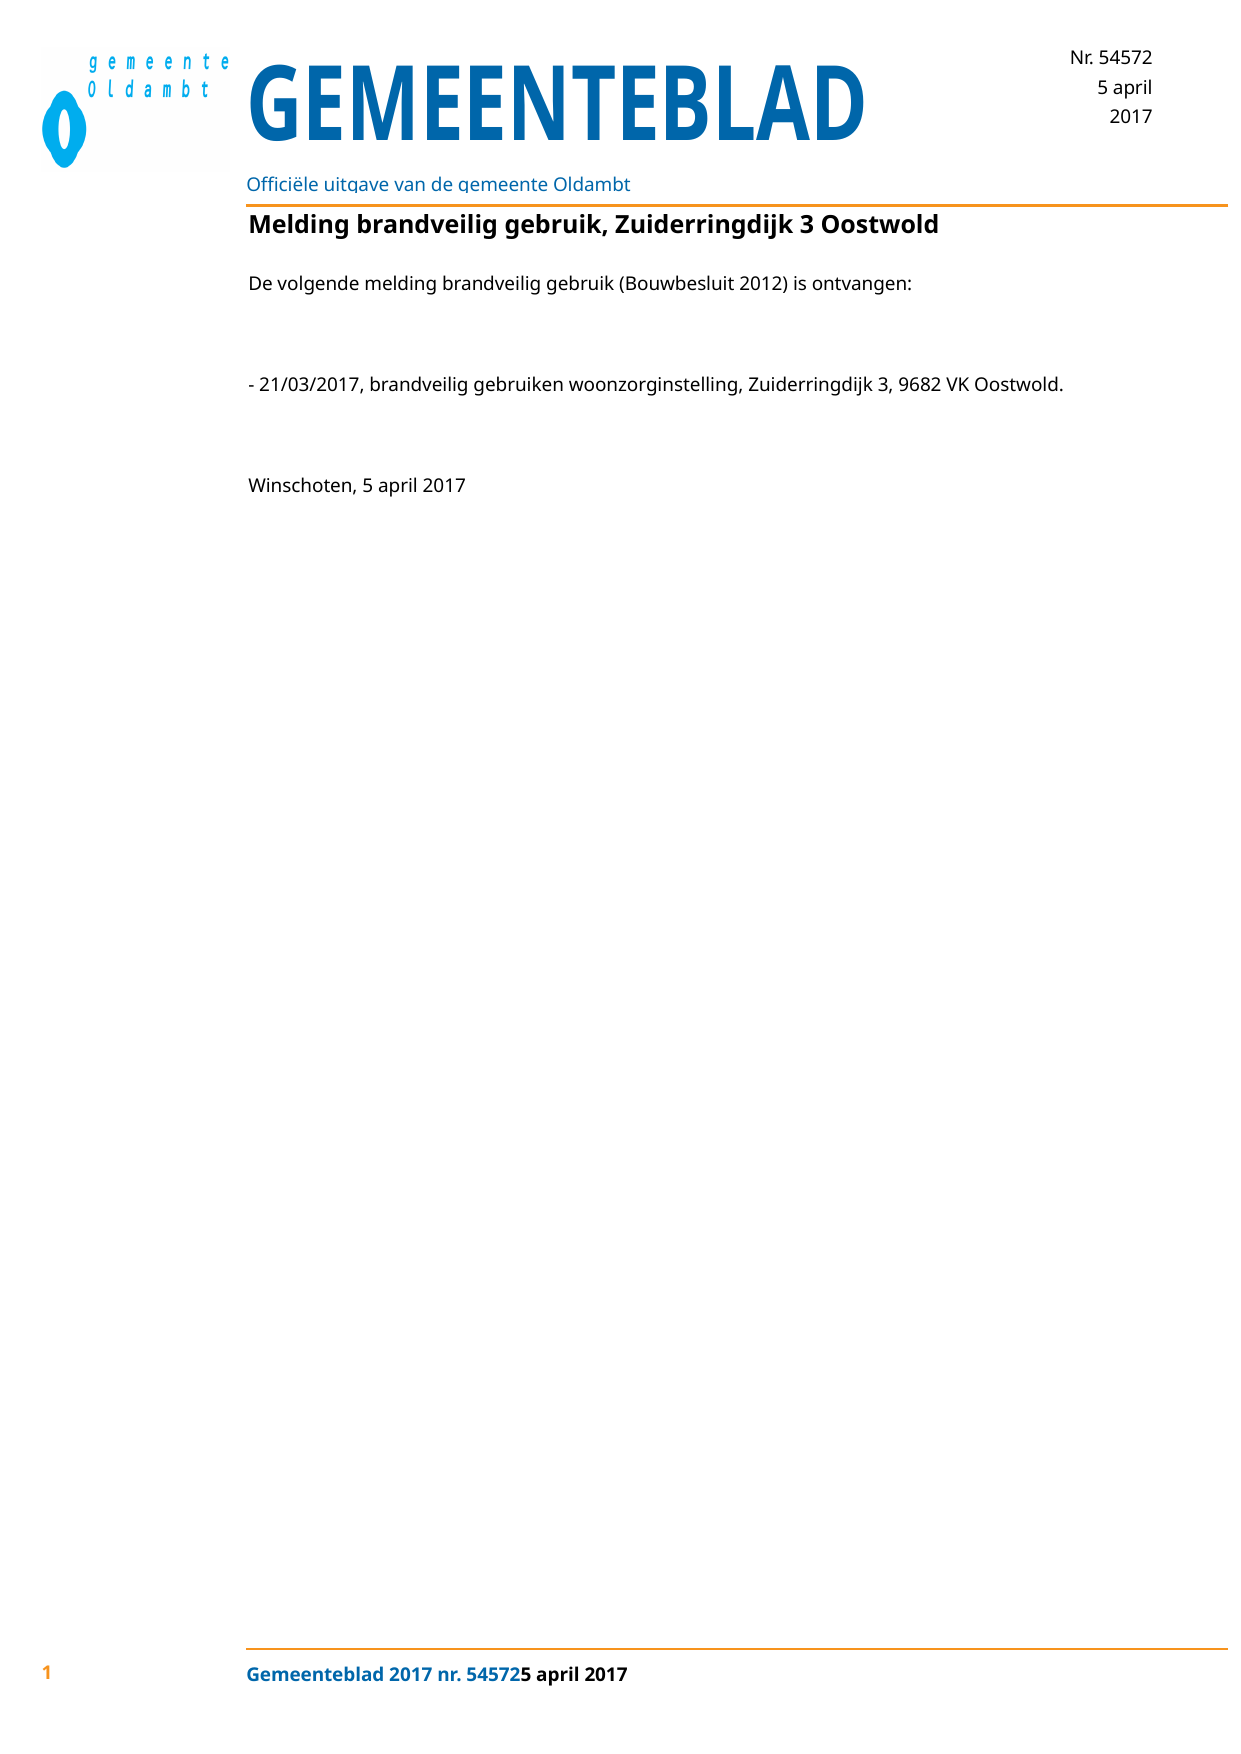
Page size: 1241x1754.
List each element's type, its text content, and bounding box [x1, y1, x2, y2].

picture [41, 47, 231, 172]
text Winschoten, 5 april 2017 [248, 472, 1152, 498]
text Melding brandveilig gebruik, Zuiderringdijk 3 Oostwold [248, 207, 1152, 241]
text - 21/03/2017, brandveilig gebruiken woonzorginstelling, Zuiderringdijk 3, 9682 VK Oostwold. [248, 371, 1152, 397]
text De volgende melding brandveilig gebruik (Bouwbesluit 2012) is ontvangen: [248, 270, 1152, 296]
